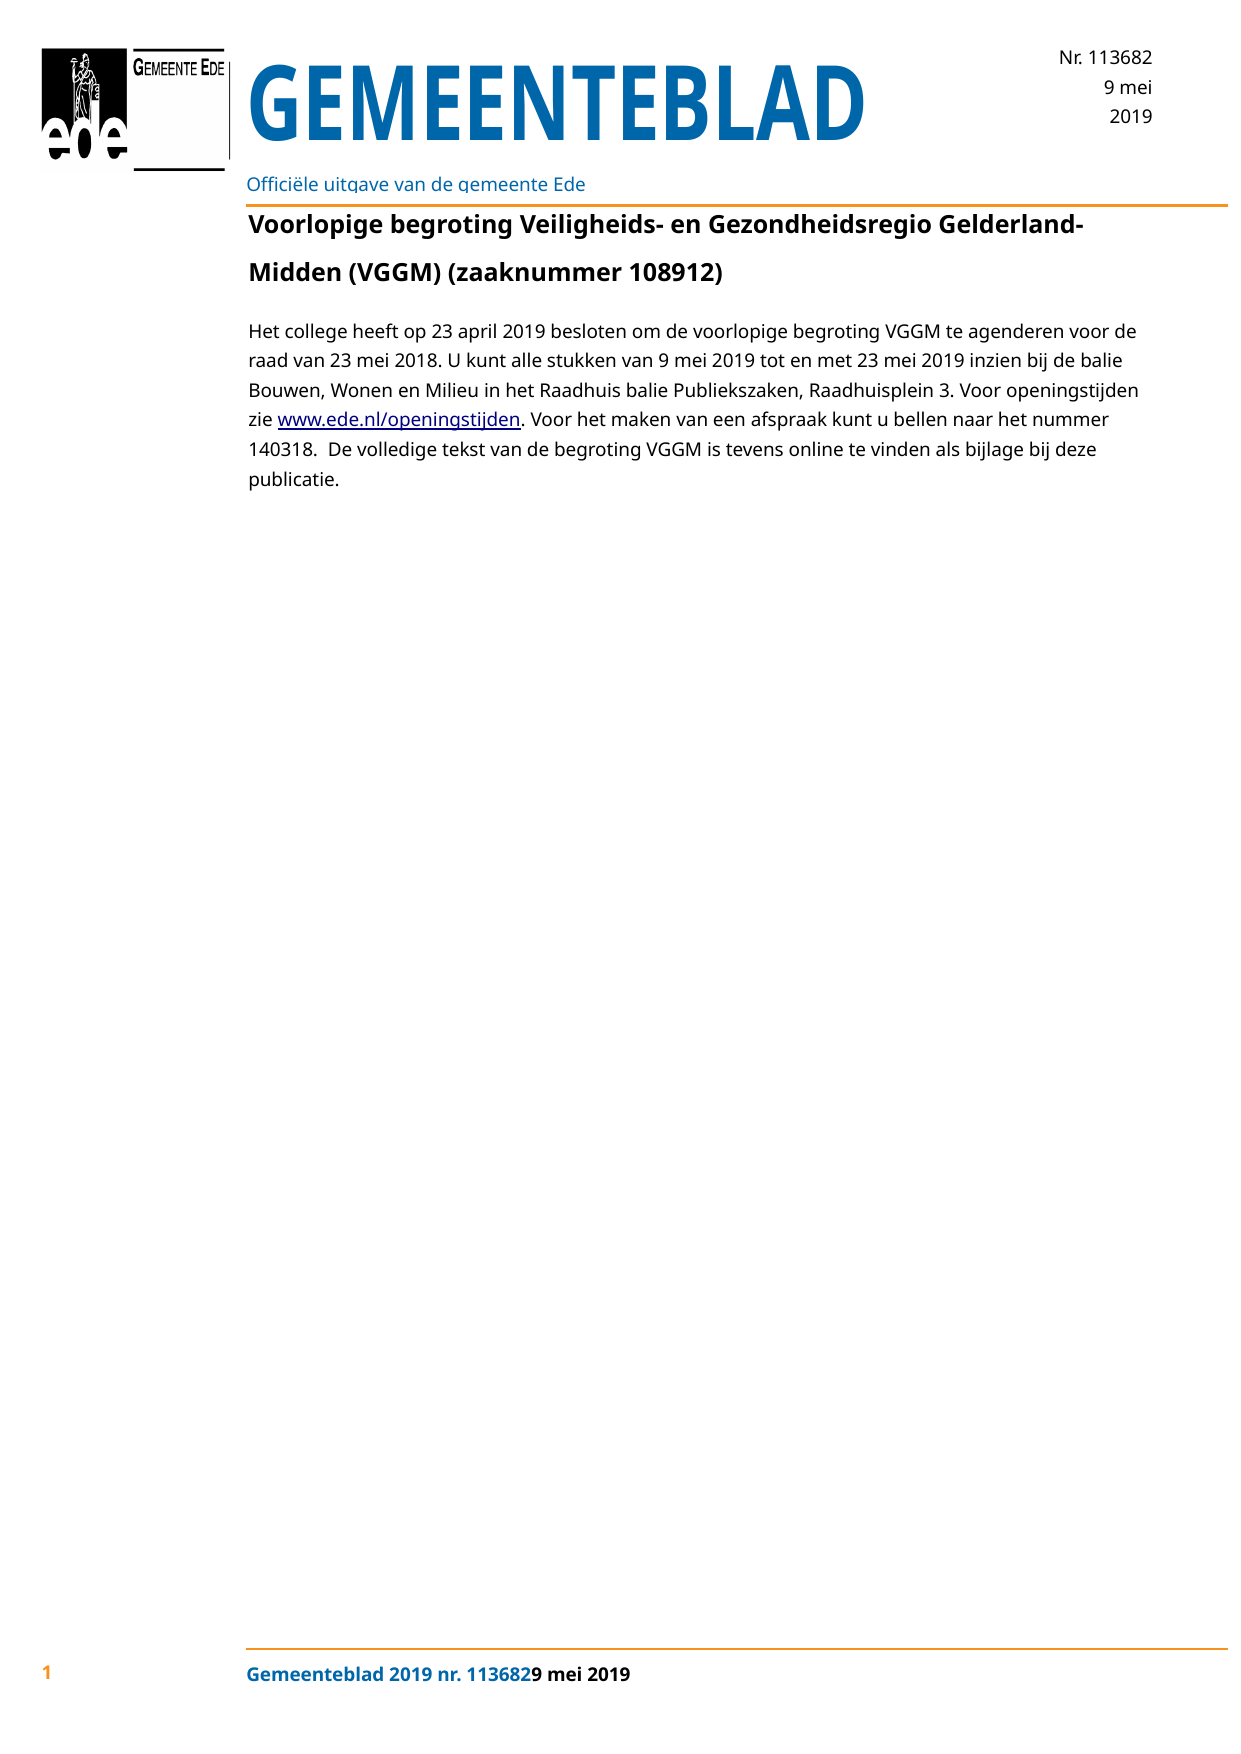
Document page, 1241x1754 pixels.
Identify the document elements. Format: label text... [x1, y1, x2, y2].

text Voorlopige begroting Veiligheids- en Gezondheidsregio Gelderland-Midden (VGGM) (zaaknummer 108912) [248, 207, 1152, 288]
picture [41, 47, 231, 172]
text Het college heeft op 23 april 2019 besloten om de voorlopige begroting VGGM te agenderen voor de raad van 23 mei 2018. U kunt alle stukken van 9 mei 2019 tot en met 23 mei 2019 inzien bij de balie Bouwen, Wonen en Milieu in het Raadhuis balie Publiekszaken, Raadhuisplein 3. Voor openingstijden zie www.ede.nl/openingstijden. Voor het maken van een afspraak kunt u bellen naar het nummer 140318. De volledige tekst van de begroting VGGM is tevens online te vinden als bijlage bij deze publicatie. [248, 318, 1152, 492]
